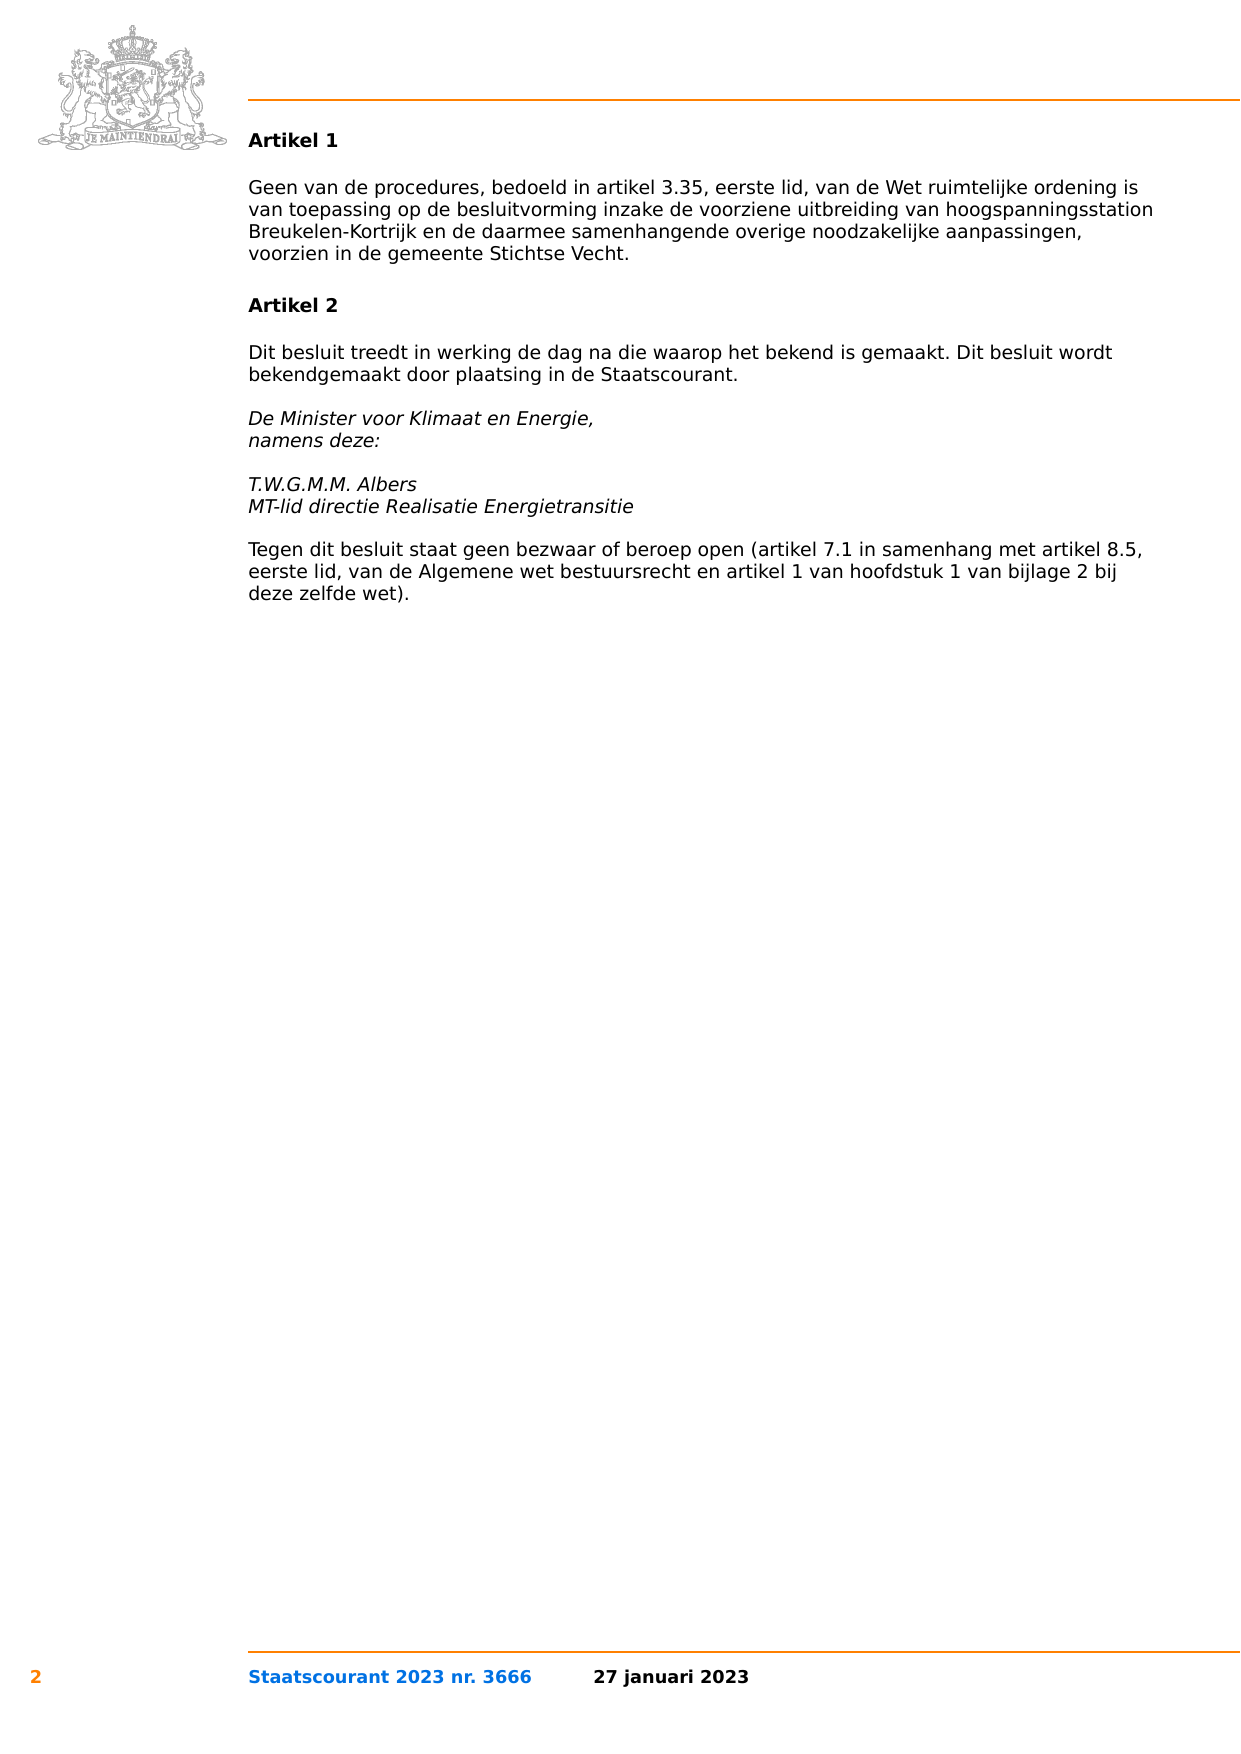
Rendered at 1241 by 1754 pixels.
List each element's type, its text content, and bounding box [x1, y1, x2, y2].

text Geen van de procedures, bedoeld in artikel 3.35, eerste lid, van de Wet ruimtelijke ordening is van toepassing op de besluitvorming inzake de voorziene uitbreiding van hoogspanningsstation Breukelen-Kortrijk en de daarmee samenhangende overige noodzakelijke aanpassingen, voorzien in de gemeente Stichtse Vecht. [248, 177, 1163, 265]
subtitle Artikel 1 [248, 130, 1163, 152]
picture [38, 25, 227, 150]
text De Minister voor Klimaat en Energie, namens deze: T.W.G.M.M. Albers MT-lid directie Realisatie Energietransitie [248, 408, 1163, 517]
text Dit besluit treedt in werking de dag na die waarop het bekend is gemaakt. Dit besluit wordt bekendgemaakt door plaatsing in de Staatscourant. [248, 342, 1163, 386]
text Tegen dit besluit staat geen bezwaar of beroep open (artikel 7.1 in samenhang met artikel 8.5, eerste lid, van de Algemene wet bestuursrecht en artikel 1 van hoofdstuk 1 van bijlage 2 bij deze zelfde wet). [248, 539, 1163, 605]
subtitle Artikel 2 [248, 295, 1163, 317]
